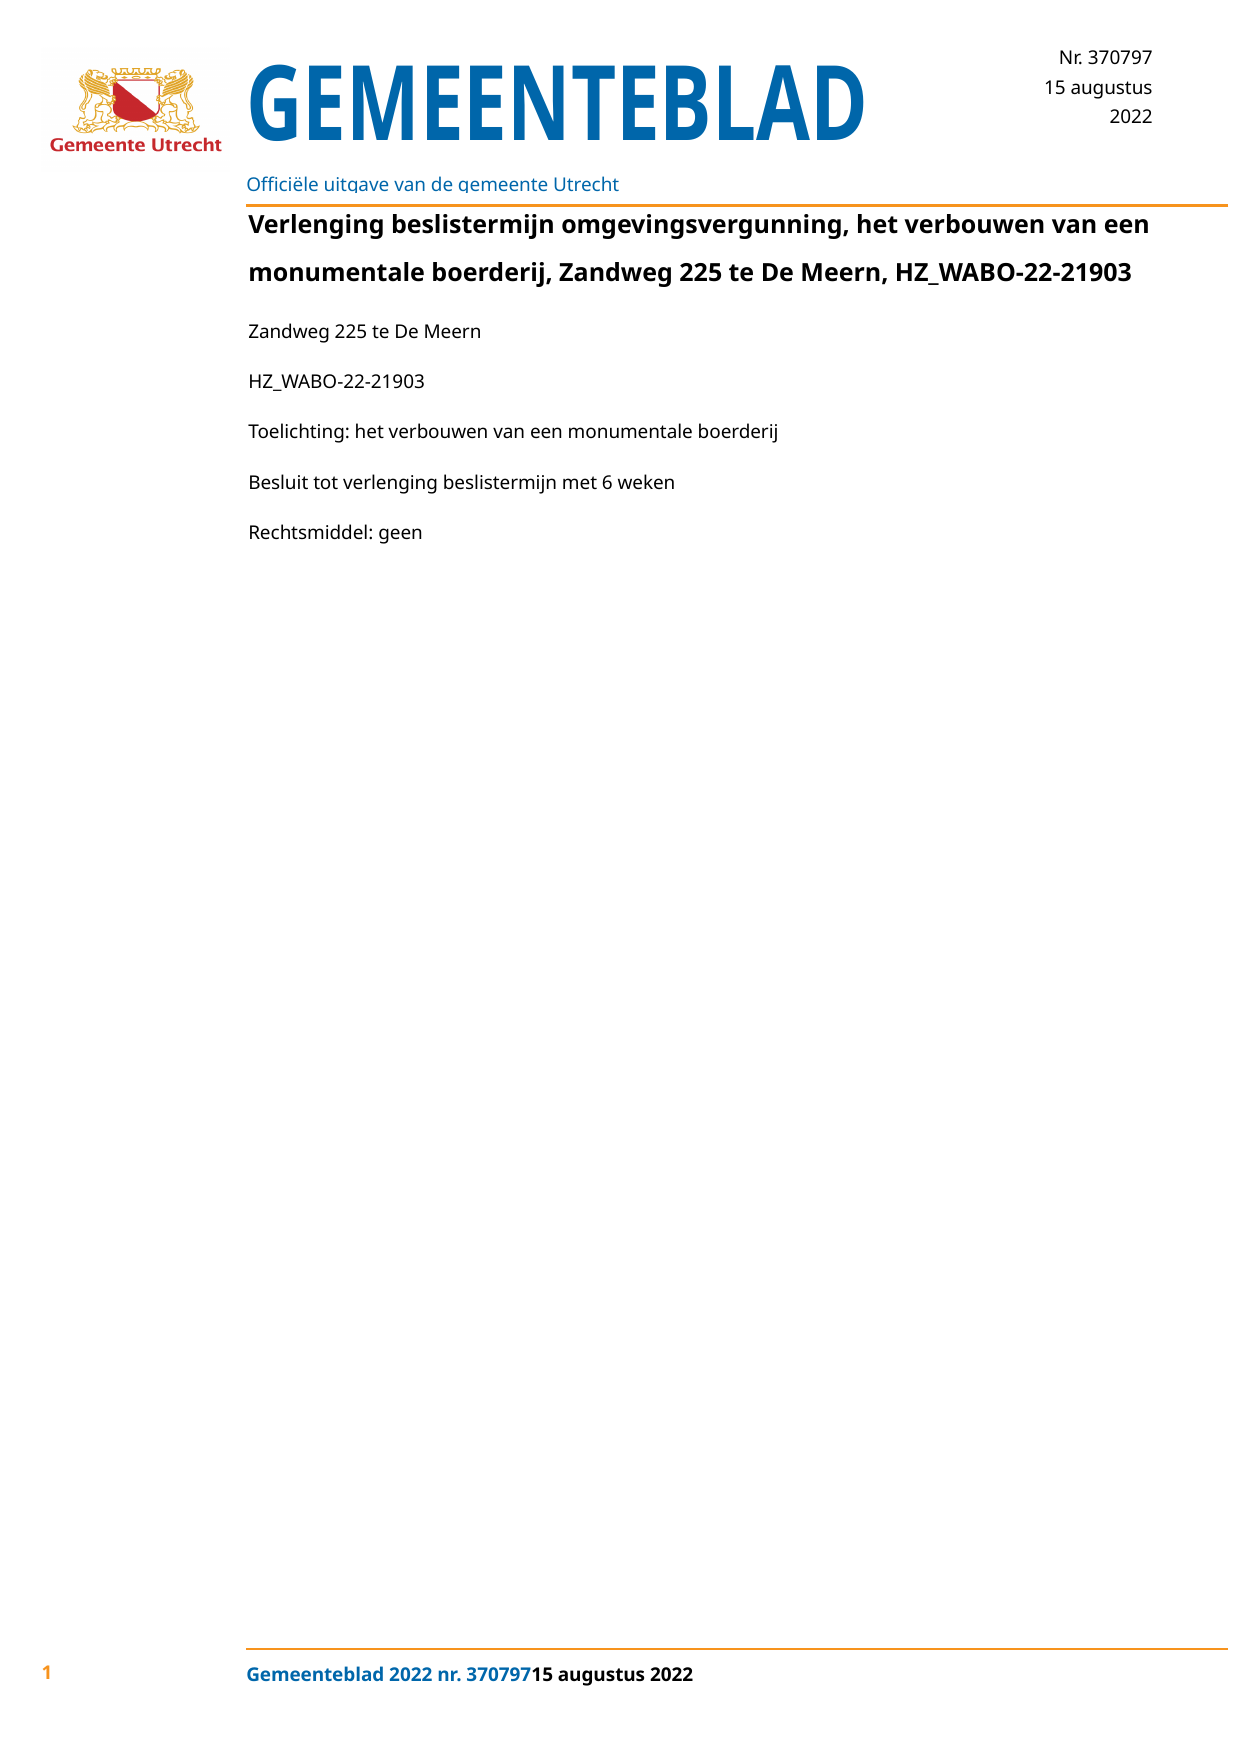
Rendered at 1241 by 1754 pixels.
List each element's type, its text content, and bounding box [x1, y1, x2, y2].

picture [41, 47, 231, 172]
text Besluit tot verlenging beslistermijn met 6 weken [248, 469, 1152, 495]
text Zandweg 225 te De Meern [248, 318, 1152, 344]
text Verlenging beslistermijn omgevingsvergunning, het verbouwen van een monumentale boerderij, Zandweg 225 te De Meern, HZ_WABO-22-21903 [248, 207, 1152, 288]
text Toelichting: het verbouwen van een monumentale boerderij [248, 419, 1152, 444]
text HZ_WABO-22-21903 [248, 368, 1152, 394]
text Rechtsmiddel: geen [248, 519, 1152, 545]
